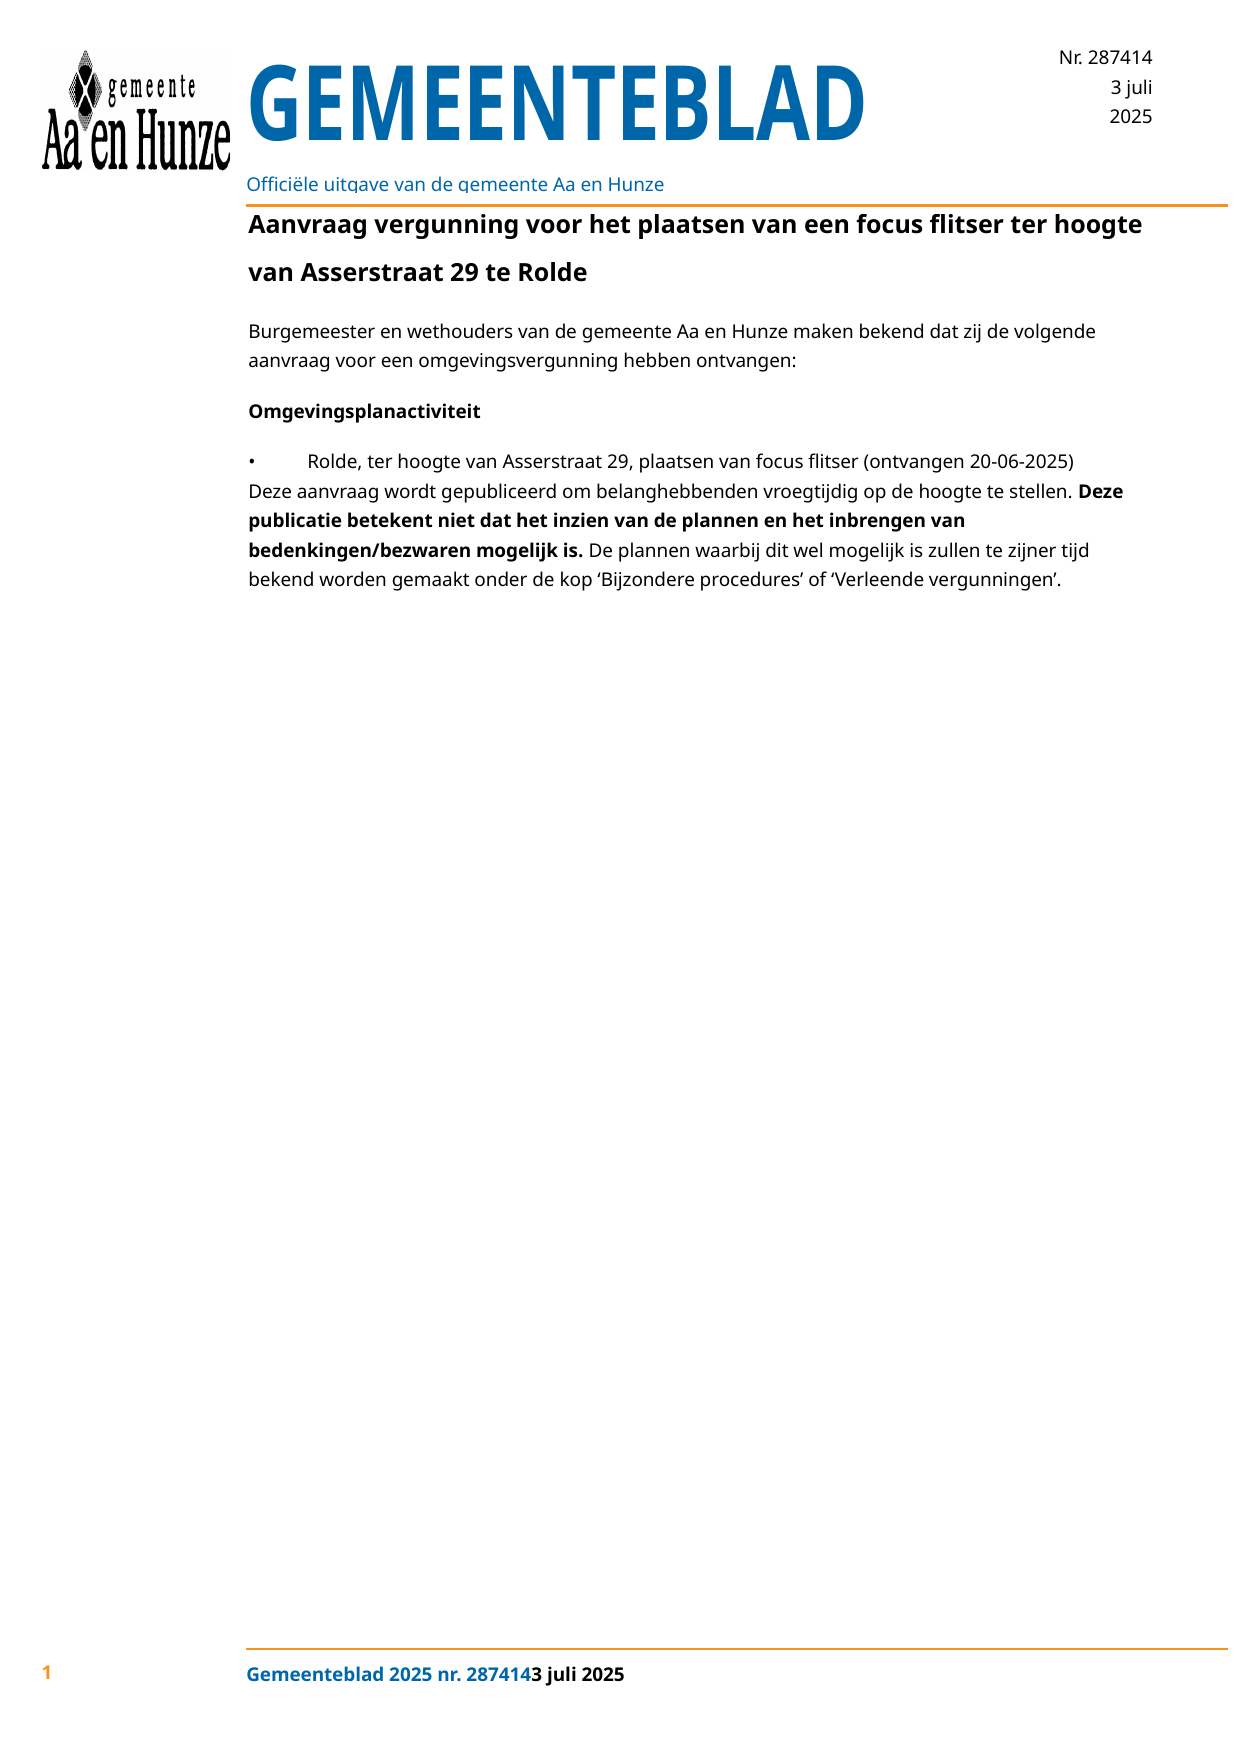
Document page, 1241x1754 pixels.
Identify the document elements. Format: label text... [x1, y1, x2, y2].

text Burgemeester en wethouders van de gemeente Aa en Hunze maken bekend dat zij de volgende aanvraag voor een omgevingsvergunning hebben ontvangen: [248, 318, 1152, 373]
text Omgevingsplanactiviteit [248, 398, 1152, 424]
picture [41, 47, 231, 172]
text Aanvraag vergunning voor het plaatsen van een focus flitser ter hoogte van Asserstraat 29 te Rolde [248, 207, 1152, 288]
text Deze aanvraag wordt gepubliceerd om belanghebbenden vroegtijdig op de hoogte te stellen. Deze publicatie betekent niet dat het inzien van de plannen en het inbrengen van bedenkingen/bezwaren mogelijk is. De plannen waarbij dit wel mogelijk is zullen te zijner tijd bekend worden gemaakt onder de kop ‘Bijzondere procedures’ of ‘Verleende vergunningen’. [248, 478, 1152, 592]
list Rolde, ter hoogte van Asserstraat 29, plaatsen van focus flitser (ontvangen 20-06-2025) [248, 448, 1152, 474]
